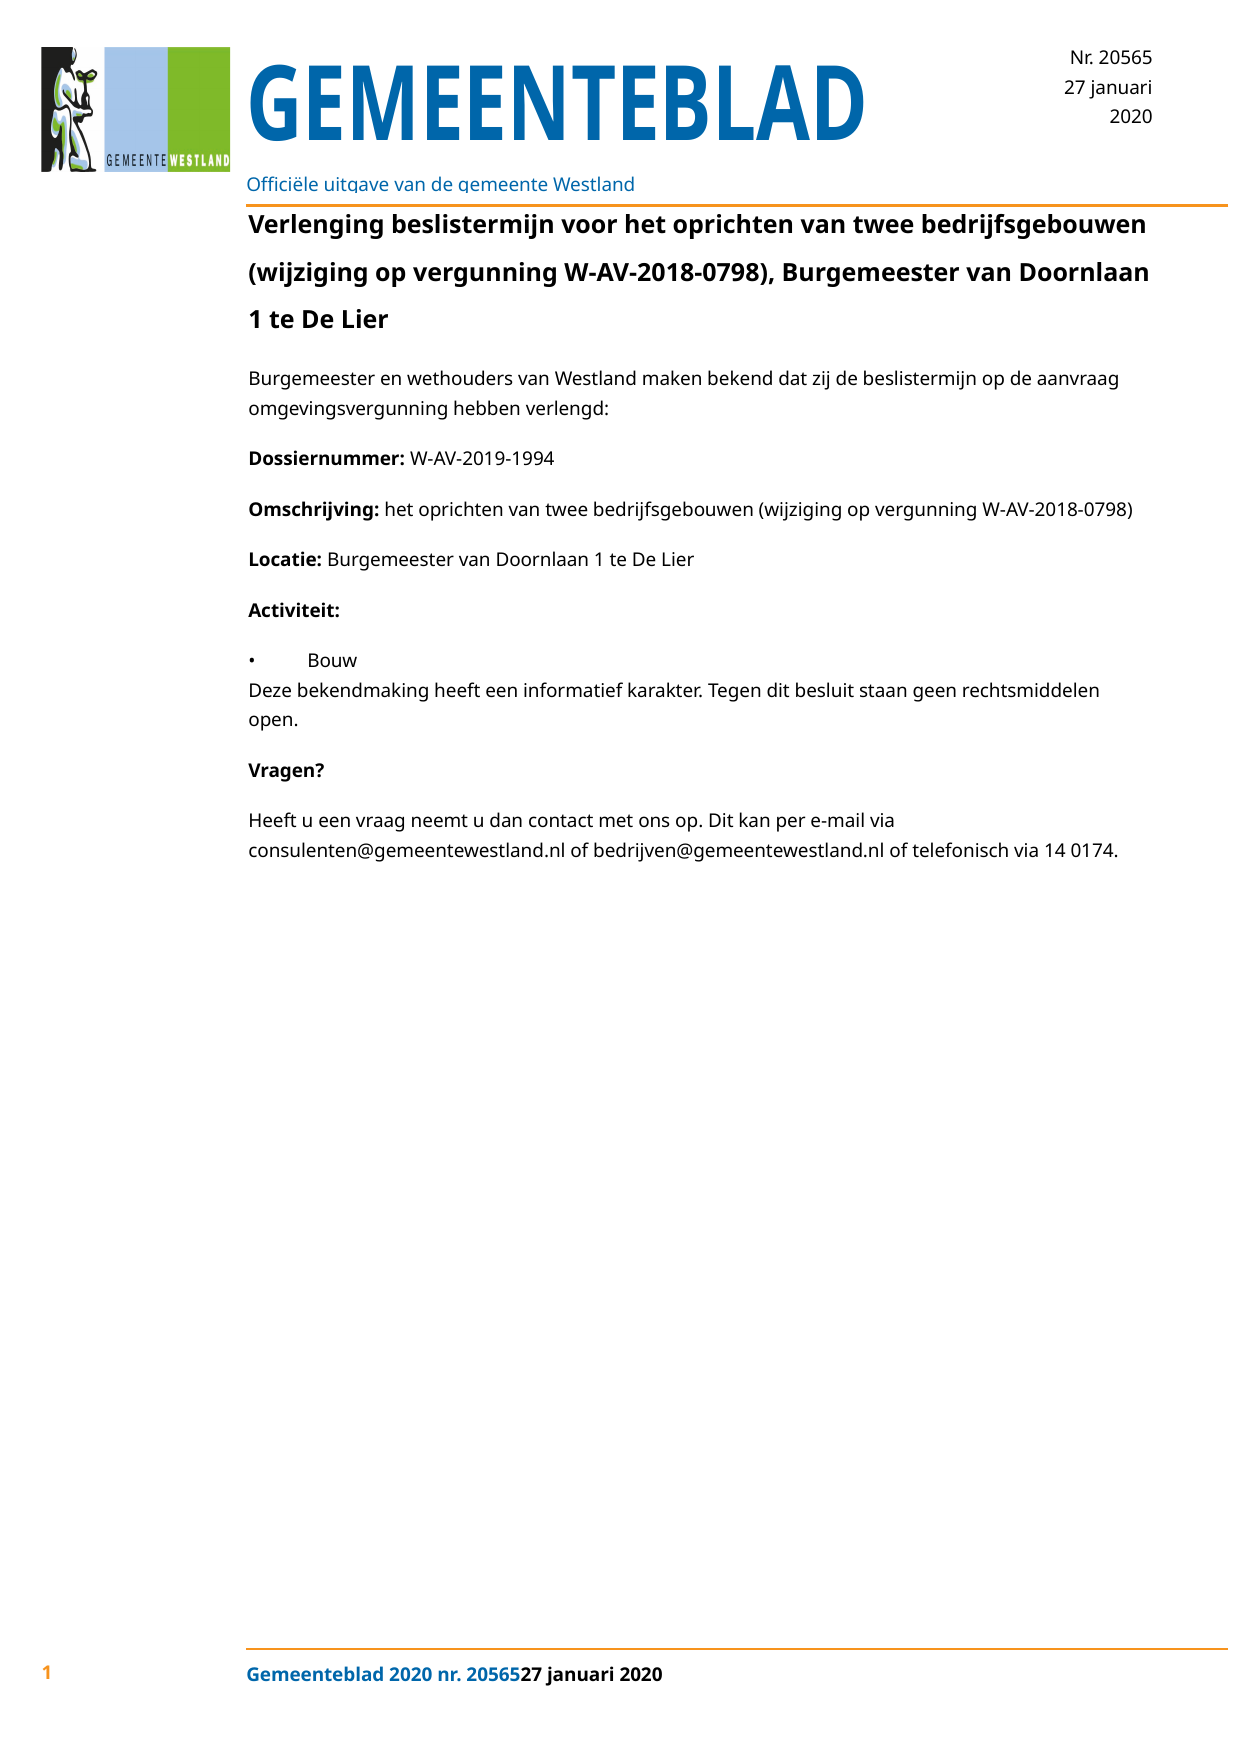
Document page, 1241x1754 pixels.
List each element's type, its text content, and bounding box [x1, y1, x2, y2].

text Dossiernummer: W-AV-2019-1994 [248, 446, 1152, 471]
text Heeft u een vraag neemt u dan contact met ons op. Dit kan per e-mail via consulenten@gemeentewestland.nl of bedrijven@gemeentewestland.nl of telefonisch via 14 0174. [248, 807, 1152, 862]
list Bouw [248, 647, 1152, 673]
text Locatie: Burgemeester van Doornlaan 1 te De Lier [248, 546, 1152, 572]
text Omschrijving: het oprichten van twee bedrijfsgebouwen (wijziging op vergunning W-AV-2018-0798) [248, 496, 1152, 522]
text Deze bekendmaking heeft een informatief karakter. Tegen dit besluit staan geen rechtsmiddelen open. [248, 677, 1152, 732]
text Verlenging beslistermijn voor het oprichten van twee bedrijfsgebouwen (wijziging op vergunning W-AV-2018-0798), Burgemeester van Doornlaan 1 te De Lier [248, 207, 1152, 336]
text Burgemeester en wethouders van Westland maken bekend dat zij de beslistermijn op de aanvraag omgevingsvergunning hebben verlengd: [248, 366, 1152, 421]
picture [41, 47, 231, 172]
text Vragen? [248, 757, 1152, 782]
text Activiteit: [248, 597, 1152, 622]
